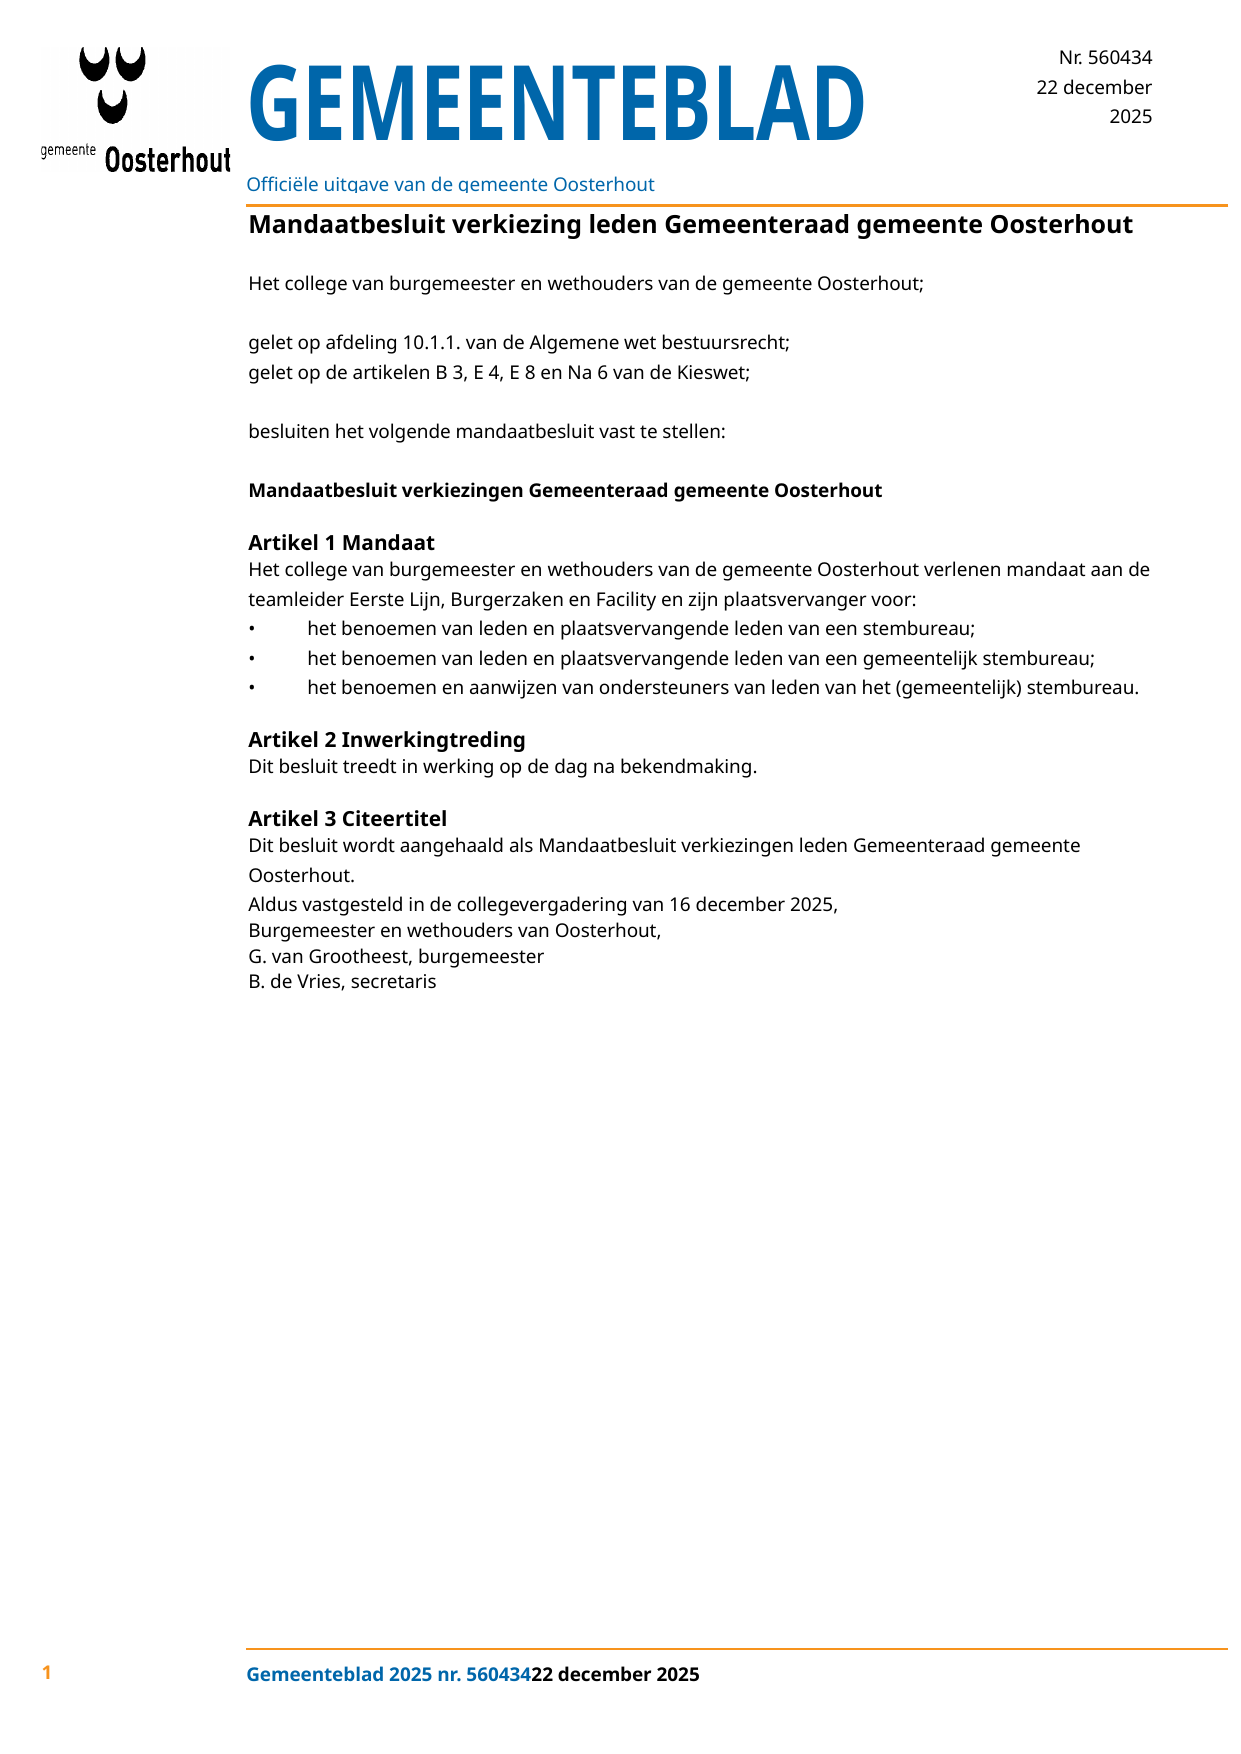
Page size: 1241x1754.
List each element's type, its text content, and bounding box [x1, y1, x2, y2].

list het benoemen en aanwijzen van ondersteuners van leden van het (gemeentelijk) stembureau. [248, 674, 1152, 700]
text besluiten het volgende mandaatbesluit vast te stellen: [248, 418, 1152, 444]
text G. van Grootheest, burgemeester [248, 943, 1152, 969]
list het benoemen van leden en plaatsvervangende leden van een gemeentelijk stembureau; [248, 645, 1152, 671]
text Artikel 2 Inwerkingtreding [248, 725, 1152, 753]
picture [41, 47, 231, 172]
text Mandaatbesluit verkiezing leden Gemeenteraad gemeente Oosterhout [248, 207, 1152, 241]
list het benoemen van leden en plaatsvervangende leden van een stembureau; [248, 615, 1152, 641]
text Artikel 1 Mandaat [248, 528, 1152, 556]
text Het college van burgemeester en wethouders van de gemeente Oosterhout verlenen mandaat aan de teamleider Eerste Lijn, Burgerzaken en Facility en zijn plaatsvervanger voor: [248, 556, 1152, 612]
text Aldus vastgesteld in de collegevergadering van 16 december 2025, [248, 891, 1152, 917]
text Mandaatbesluit verkiezingen Gemeenteraad gemeente Oosterhout [248, 477, 1152, 503]
text gelet op afdeling 10.1.1. van de Algemene wet bestuursrecht; [248, 329, 1152, 355]
text Het college van burgemeester en wethouders van de gemeente Oosterhout; [248, 270, 1152, 296]
text B. de Vries, secretaris [248, 969, 1152, 994]
text gelet op de artikelen B 3, E 4, E 8 en Na 6 van de Kieswet; [248, 359, 1152, 385]
text Burgemeester en wethouders van Oosterhout, [248, 917, 1152, 943]
text Artikel 3 Citeertitel [248, 804, 1152, 832]
text Dit besluit wordt aangehaald als Mandaatbesluit verkiezingen leden Gemeenteraad gemeente Oosterhout. [248, 832, 1152, 888]
text Dit besluit treedt in werking op de dag na bekendmaking. [248, 753, 1152, 779]
